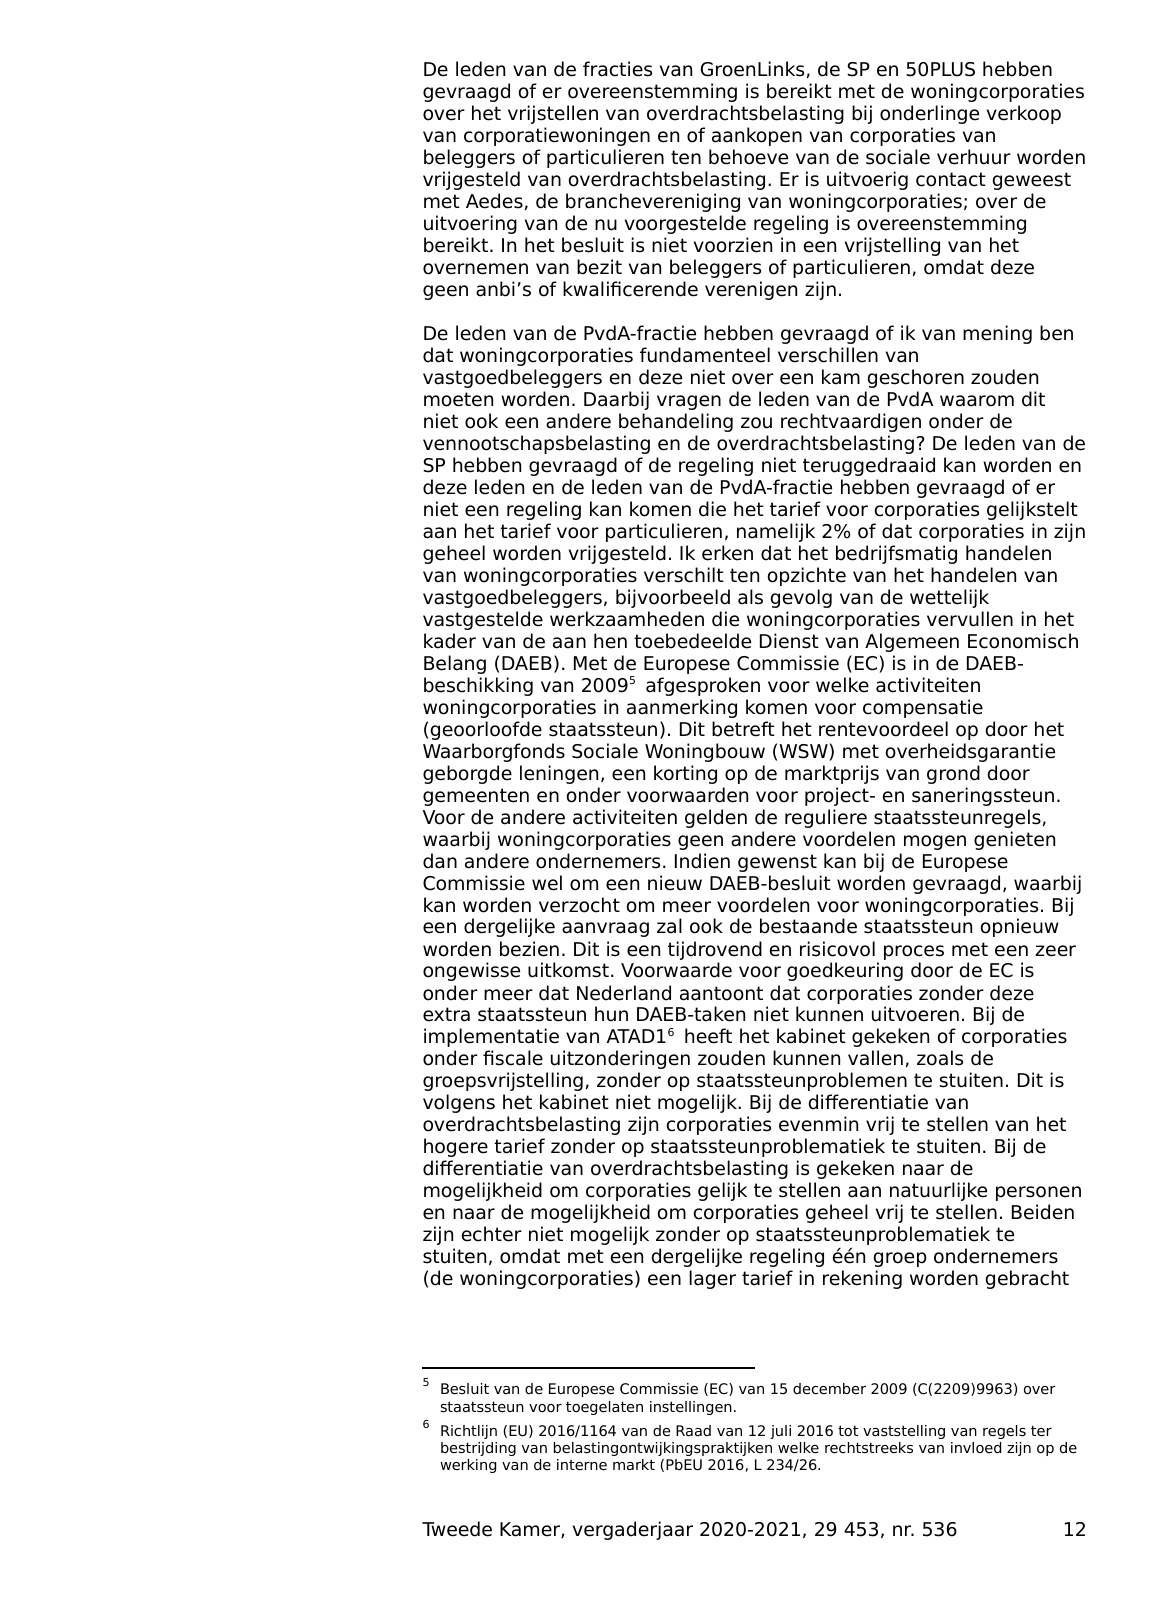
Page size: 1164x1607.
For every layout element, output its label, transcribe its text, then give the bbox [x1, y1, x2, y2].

text De leden van de fracties van GroenLinks, de SP en 50PLUS hebben gevraagd of er overeenstemming is bereikt met de woningcorporaties over het vrijstellen van overdrachtsbelasting bij onderlinge verkoop van corporatiewoningen en of aankopen van corporaties van beleggers of particulieren ten behoeve van de sociale verhuur worden vrijgesteld van overdrachtsbelasting. Er is uitvoerig contact geweest met Aedes, de branchevereniging van woningcorporaties; over de uitvoering van de nu voorgestelde regeling is overeenstemming bereikt. In het besluit is niet voorzien in een vrijstelling van het overnemen van bezit van beleggers of particulieren, omdat deze geen anbi’s of kwalificerende verenigen zijn. [422, 59, 1087, 301]
text Richtlijn (EU) 2016/1164 van de Raad van 12 juli 2016 tot vaststelling van regels ter bestrijding van belastingontwijkingspraktijken welke rechtstreeks van invloed zijn op de werking van de interne markt (PbEU 2016, L 234/26. [422, 1418, 1087, 1474]
text Besluit van de Europese Commissie (EC) van 15 december 2009 (C(2209)9963) over staatssteun voor toegelaten instellingen. [422, 1377, 1087, 1416]
text De leden van de PvdA-fractie hebben gevraagd of ik van mening ben dat woningcorporaties fundamenteel verschillen van vastgoedbeleggers en deze niet over een kam geschoren zouden moeten worden. Daarbij vragen de leden van de PvdA waarom dit niet ook een andere behandeling zou rechtvaardigen onder de vennootschapsbelasting en de overdrachtsbelasting? De leden van de SP hebben gevraagd of de regeling niet teruggedraaid kan worden en deze leden en de leden van de PvdA-fractie hebben gevraagd of er niet een regeling kan komen die het tarief voor corporaties gelijkstelt aan het tarief voor particulieren, namelijk 2% of dat corporaties in zijn geheel worden vrijgesteld. Ik erken dat het bedrijfsmatig handelen van woningcorporaties verschilt ten opzichte van het handelen van vastgoedbeleggers, bijvoorbeeld als gevolg van de wettelijk vastgestelde werkzaamheden die woningcorporaties vervullen in het kader van de aan hen toebedeelde Dienst van Algemeen Economisch Belang (DAEB). Met de Europese Commissie (EC) is in de DAEB-beschikking van 2009 afgesproken voor welke activiteiten woningcorporaties in aanmerking komen voor compensatie (geoorloofde staatssteun). Dit betreft het rentevoordeel op door het Waarborgfonds Sociale Woningbouw (WSW) met overheidsgarantie geborgde leningen, een korting op de marktprijs van grond door gemeenten en onder voorwaarden voor project- en saneringssteun. Voor de andere activiteiten gelden de reguliere staatssteunregels, waarbij woningcorporaties geen andere voordelen mogen genieten dan andere ondernemers. Indien gewenst kan bij de Europese Commissie wel om een nieuw DAEB-besluit worden gevraagd, waarbij kan worden verzocht om meer voordelen voor woningcorporaties. Bij een dergelijke aanvraag zal ook de bestaande staatssteun opnieuw worden bezien. Dit is een tijdrovend en risicovol proces met een zeer ongewisse uitkomst. Voorwaarde voor goedkeuring door de EC is onder meer dat Nederland aantoont dat corporaties zonder deze extra staatssteun hun DAEB-taken niet kunnen uitvoeren. Bij de implementatie van ATAD1 heeft het kabinet gekeken of corporaties onder fiscale uitzonderingen zouden kunnen vallen, zoals de groepsvrijstelling, zonder op staatssteunproblemen te stuiten. Dit is volgens het kabinet niet mogelijk. Bij de differentiatie van overdrachtsbelasting zijn corporaties evenmin vrij te stellen van het hogere tarief zonder op staatssteunproblematiek te stuiten. Bij de differentiatie van overdrachtsbelasting is gekeken naar de mogelijkheid om corporaties gelijk te stellen aan natuurlijke personen en naar de mogelijkheid om corporaties geheel vrij te stellen. Beiden zijn echter niet mogelijk zonder op staatssteunproblematiek te stuiten, omdat met een dergelijke regeling één groep ondernemers (de woningcorporaties) een lager tarief in rekening worden gebracht [422, 323, 1087, 1290]
